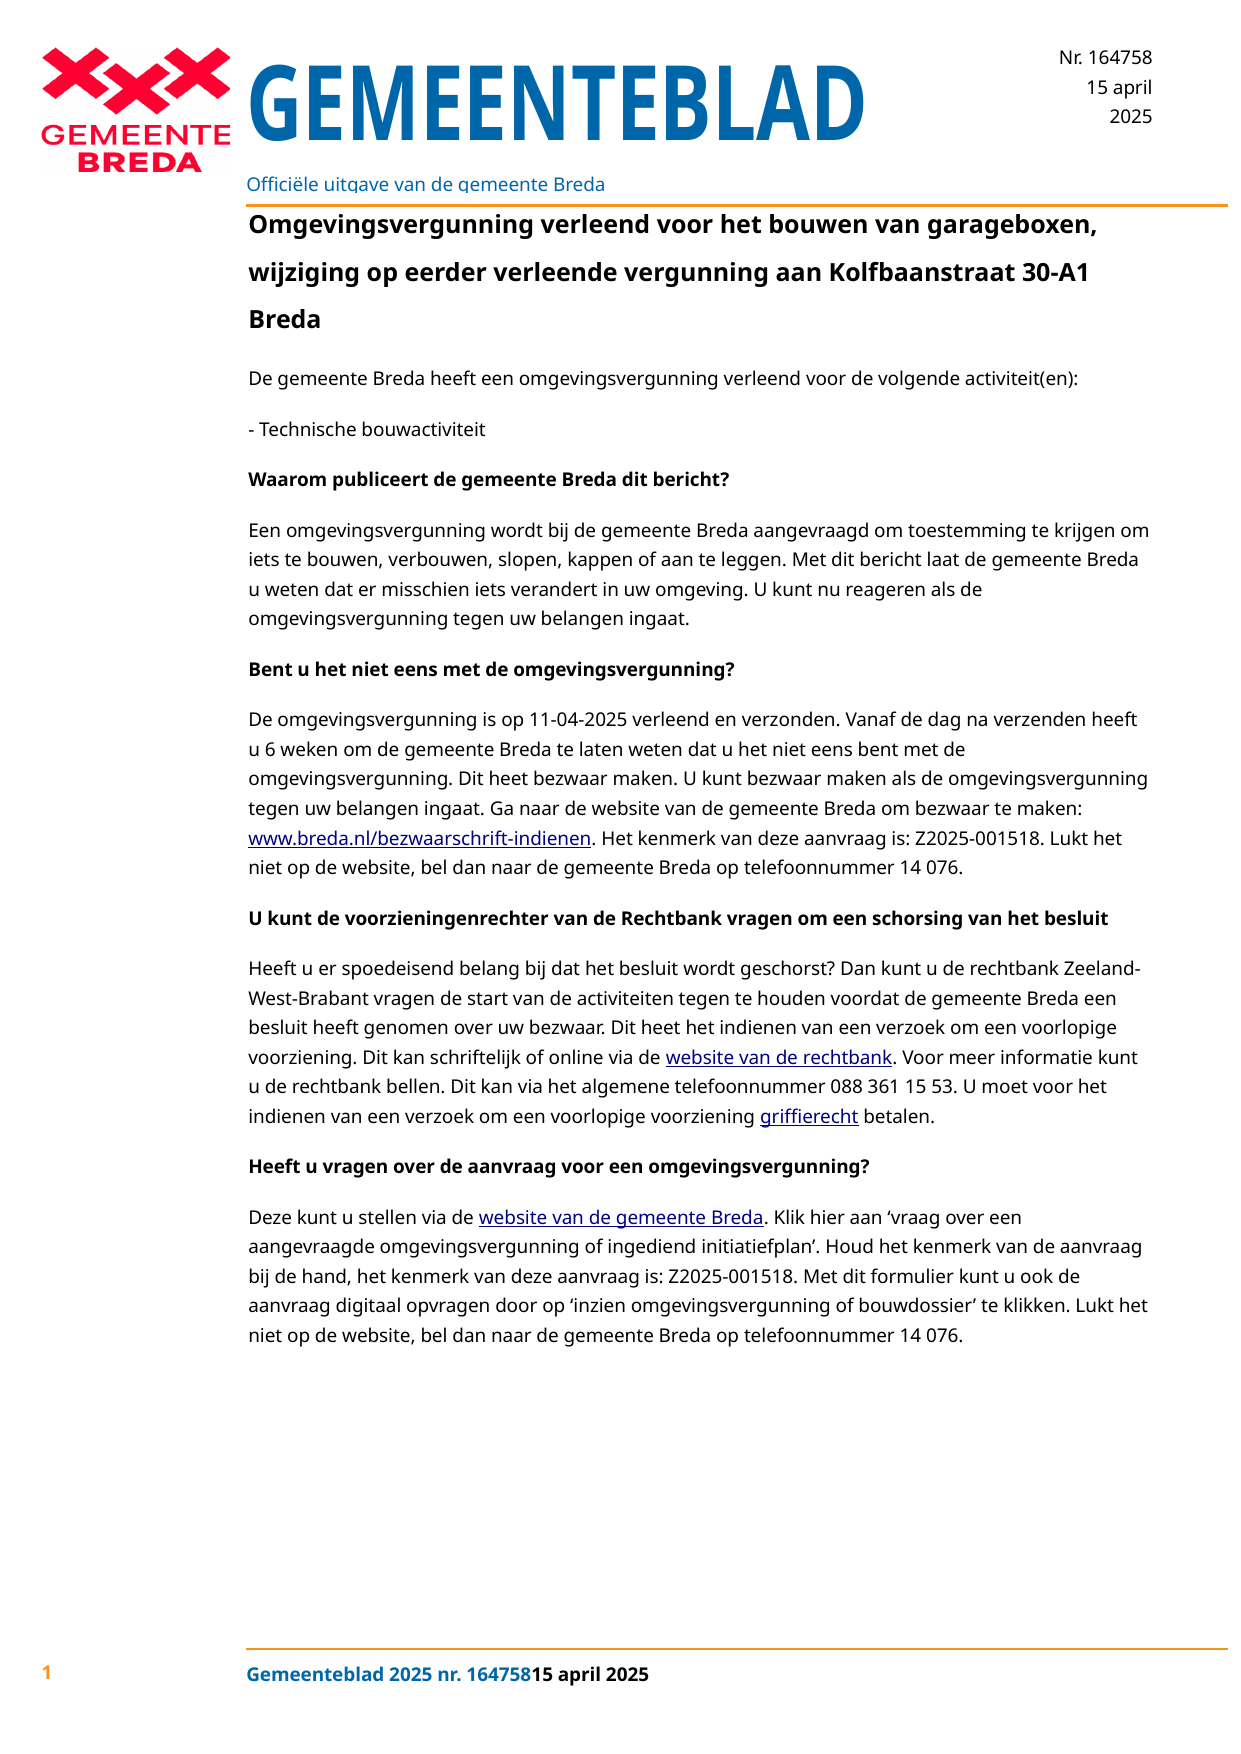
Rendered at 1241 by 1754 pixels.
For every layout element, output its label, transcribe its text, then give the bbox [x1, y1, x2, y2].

text U kunt de voorzieningenrechter van de Rechtbank vragen om een schorsing van het besluit [248, 905, 1152, 930]
text Bent u het niet eens met de omgevingsvergunning? [248, 656, 1152, 682]
text De omgevingsvergunning is op 11-04-2025 verleend en verzonden. Vanaf de dag na verzenden heeft u 6 weken om de gemeente Breda te laten weten dat u het niet eens bent met de omgevingsvergunning. Dit heet bezwaar maken. U kunt bezwaar maken als de omgevingsvergunning tegen uw belangen ingaat. Ga naar de website van de gemeente Breda om bezwaar te maken: www.breda.nl/bezwaarschrift-indienen. Het kenmerk van deze aanvraag is: Z2025-001518. Lukt het niet op de website, bel dan naar de gemeente Breda op telefoonnummer 14 076. [248, 706, 1152, 880]
text Omgevingsvergunning verleend voor het bouwen van garageboxen, wijziging op eerder verleende vergunning aan Kolfbaanstraat 30-A1 Breda [248, 207, 1152, 336]
text Heeft u vragen over de aanvraag voor een omgevingsvergunning? [248, 1153, 1152, 1179]
text Een omgevingsvergunning wordt bij de gemeente Breda aangevraagd om toestemming te krijgen om iets te bouwen, verbouwen, slopen, kappen of aan te leggen. Met dit bericht laat de gemeente Breda u weten dat er misschien iets verandert in uw omgeving. U kunt nu reageren als de omgevingsvergunning tegen uw belangen ingaat. [248, 517, 1152, 631]
picture [41, 47, 231, 172]
text De gemeente Breda heeft een omgevingsvergunning verleend voor de volgende activiteit(en): [248, 366, 1152, 391]
text Waarom publiceert de gemeente Breda dit bericht? [248, 466, 1152, 492]
text Deze kunt u stellen via de website van de gemeente Breda. Klik hier aan ‘vraag over een aangevraagde omgevingsvergunning of ingediend initiatiefplan’. Houd het kenmerk van de aanvraag bij de hand, het kenmerk van deze aanvraag is: Z2025-001518. Met dit formulier kunt u ook de aanvraag digitaal opvragen door op ‘inzien omgevingsvergunning of bouwdossier’ te klikken. Lukt het niet op de website, bel dan naar de gemeente Breda op telefoonnummer 14 076. [248, 1204, 1152, 1348]
text Heeft u er spoedeisend belang bij dat het besluit wordt geschorst? Dan kunt u de rechtbank Zeeland-West-Brabant vragen de start van de activiteiten tegen te houden voordat de gemeente Breda een besluit heeft genomen over uw bezwaar. Dit heet het indienen van een verzoek om een voorlopige voorziening. Dit kan schriftelijk of online via de website van de rechtbank. Voor meer informatie kunt u de rechtbank bellen. Dit kan via het algemene telefoonnummer 088 361 15 53. U moet voor het indienen van een verzoek om een voorlopige voorziening griffierecht betalen. [248, 955, 1152, 1129]
text - Technische bouwactiviteit [248, 416, 1152, 442]
